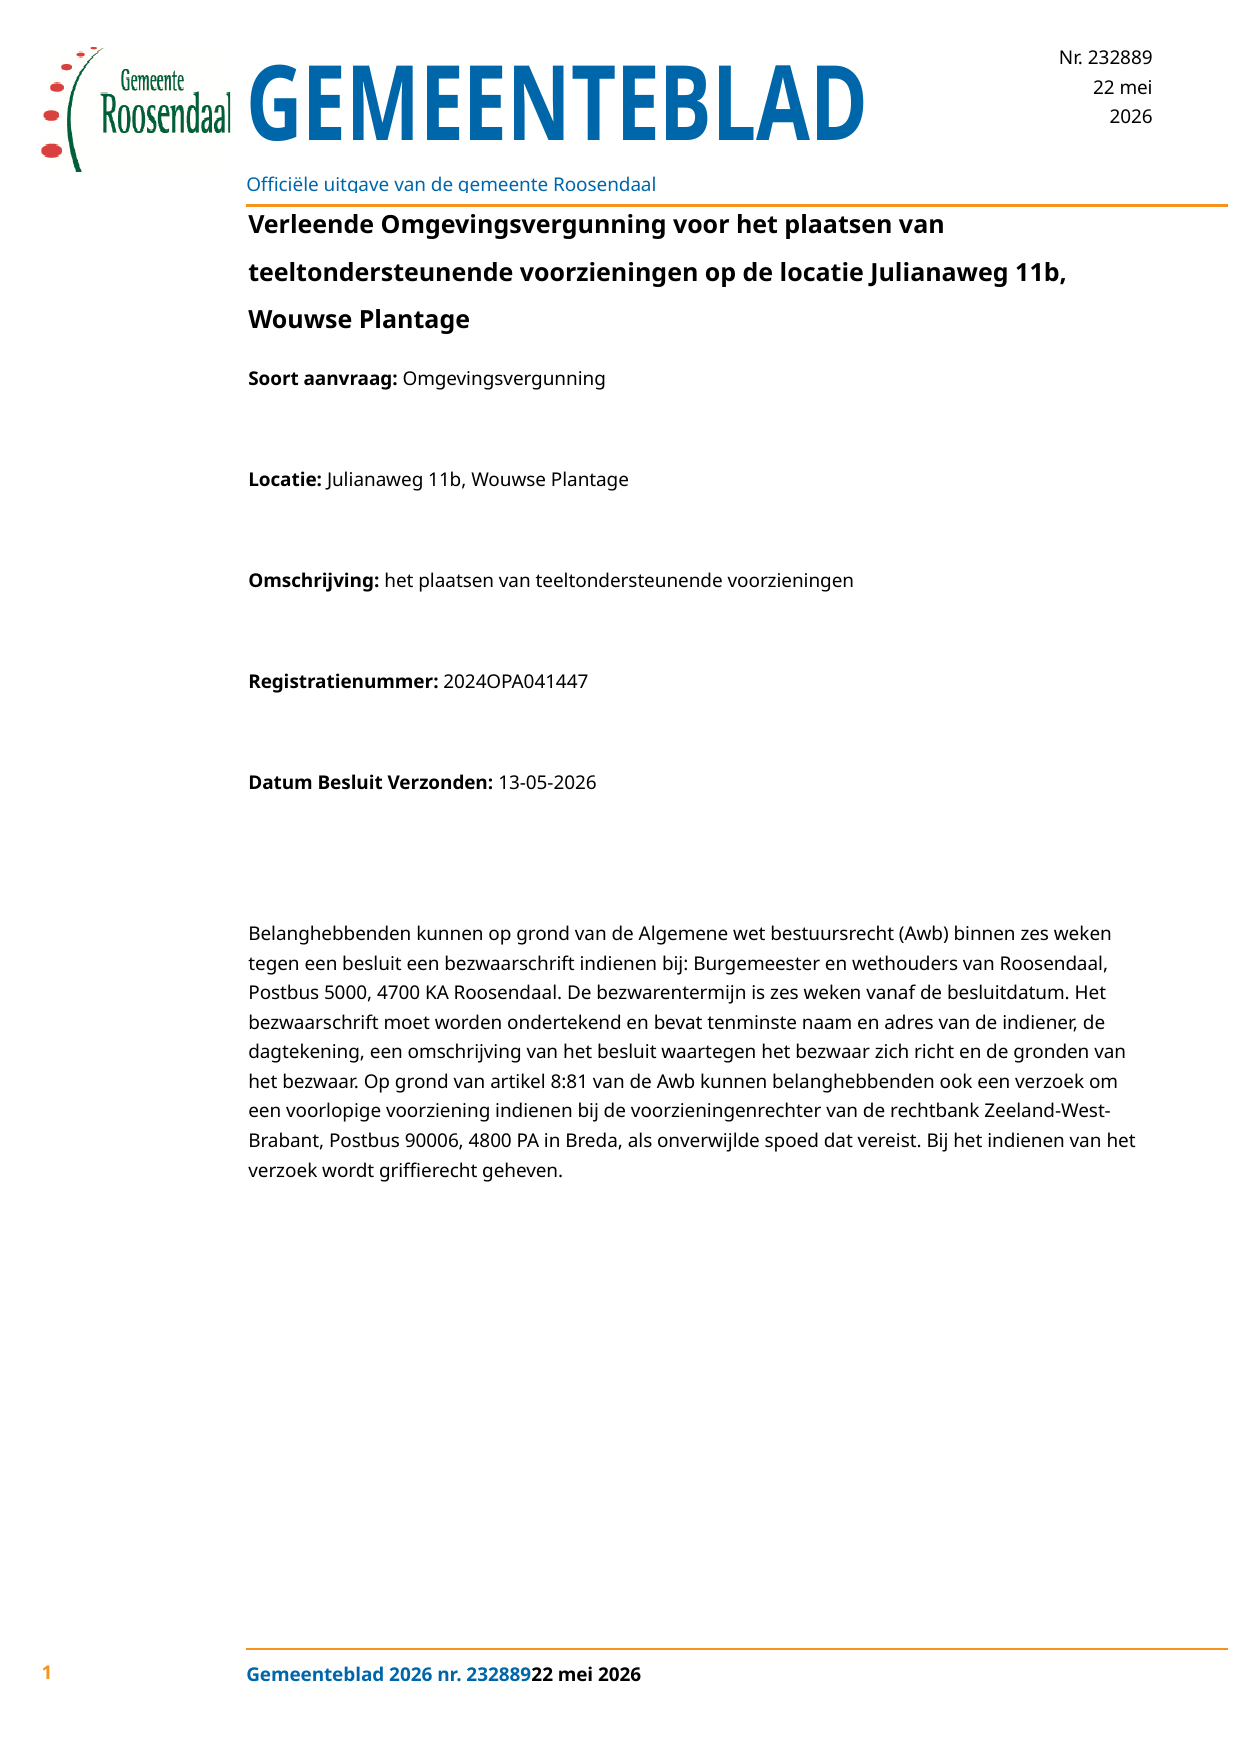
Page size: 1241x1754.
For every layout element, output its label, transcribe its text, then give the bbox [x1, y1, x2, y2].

picture [41, 47, 231, 172]
text Belanghebbenden kunnen op grond van de Algemene wet bestuursrecht (Awb) binnen zes weken tegen een besluit een bezwaarschrift indienen bij: Burgemeester en wethouders van Roosendaal, Postbus 5000, 4700 KA Roosendaal. De bezwarentermijn is zes weken vanaf de besluitdatum. Het bezwaarschrift moet worden ondertekend en bevat tenminste naam en adres van de indiener, de dagtekening, een omschrijving van het besluit waartegen het bezwaar zich richt en de gronden van het bezwaar. Op grond van artikel 8:81 van de Awb kunnen belanghebbenden ook een verzoek om een voorlopige voorziening indienen bij de voorzieningenrechter van de rechtbank Zeeland-West-Brabant, Postbus 90006, 4800 PA in Breda, als onverwijlde spoed dat vereist. Bij het indienen van het verzoek wordt griffierecht geheven. [248, 920, 1152, 1182]
text Soort aanvraag: Omgevingsvergunning [248, 366, 1152, 391]
text Omschrijving: het plaatsen van teeltondersteunende voorzieningen [248, 567, 1152, 593]
text Registratienummer: 2024OPA041447 [248, 668, 1152, 694]
text Verleende Omgevingsvergunning voor het plaatsen van teeltondersteunende voorzieningen op de locatie Julianaweg 11b, Wouwse Plantage [248, 207, 1152, 336]
text Datum Besluit Verzonden: 13-05-2026 [248, 769, 1152, 794]
text Locatie: Julianaweg 11b, Wouwse Plantage [248, 466, 1152, 492]
